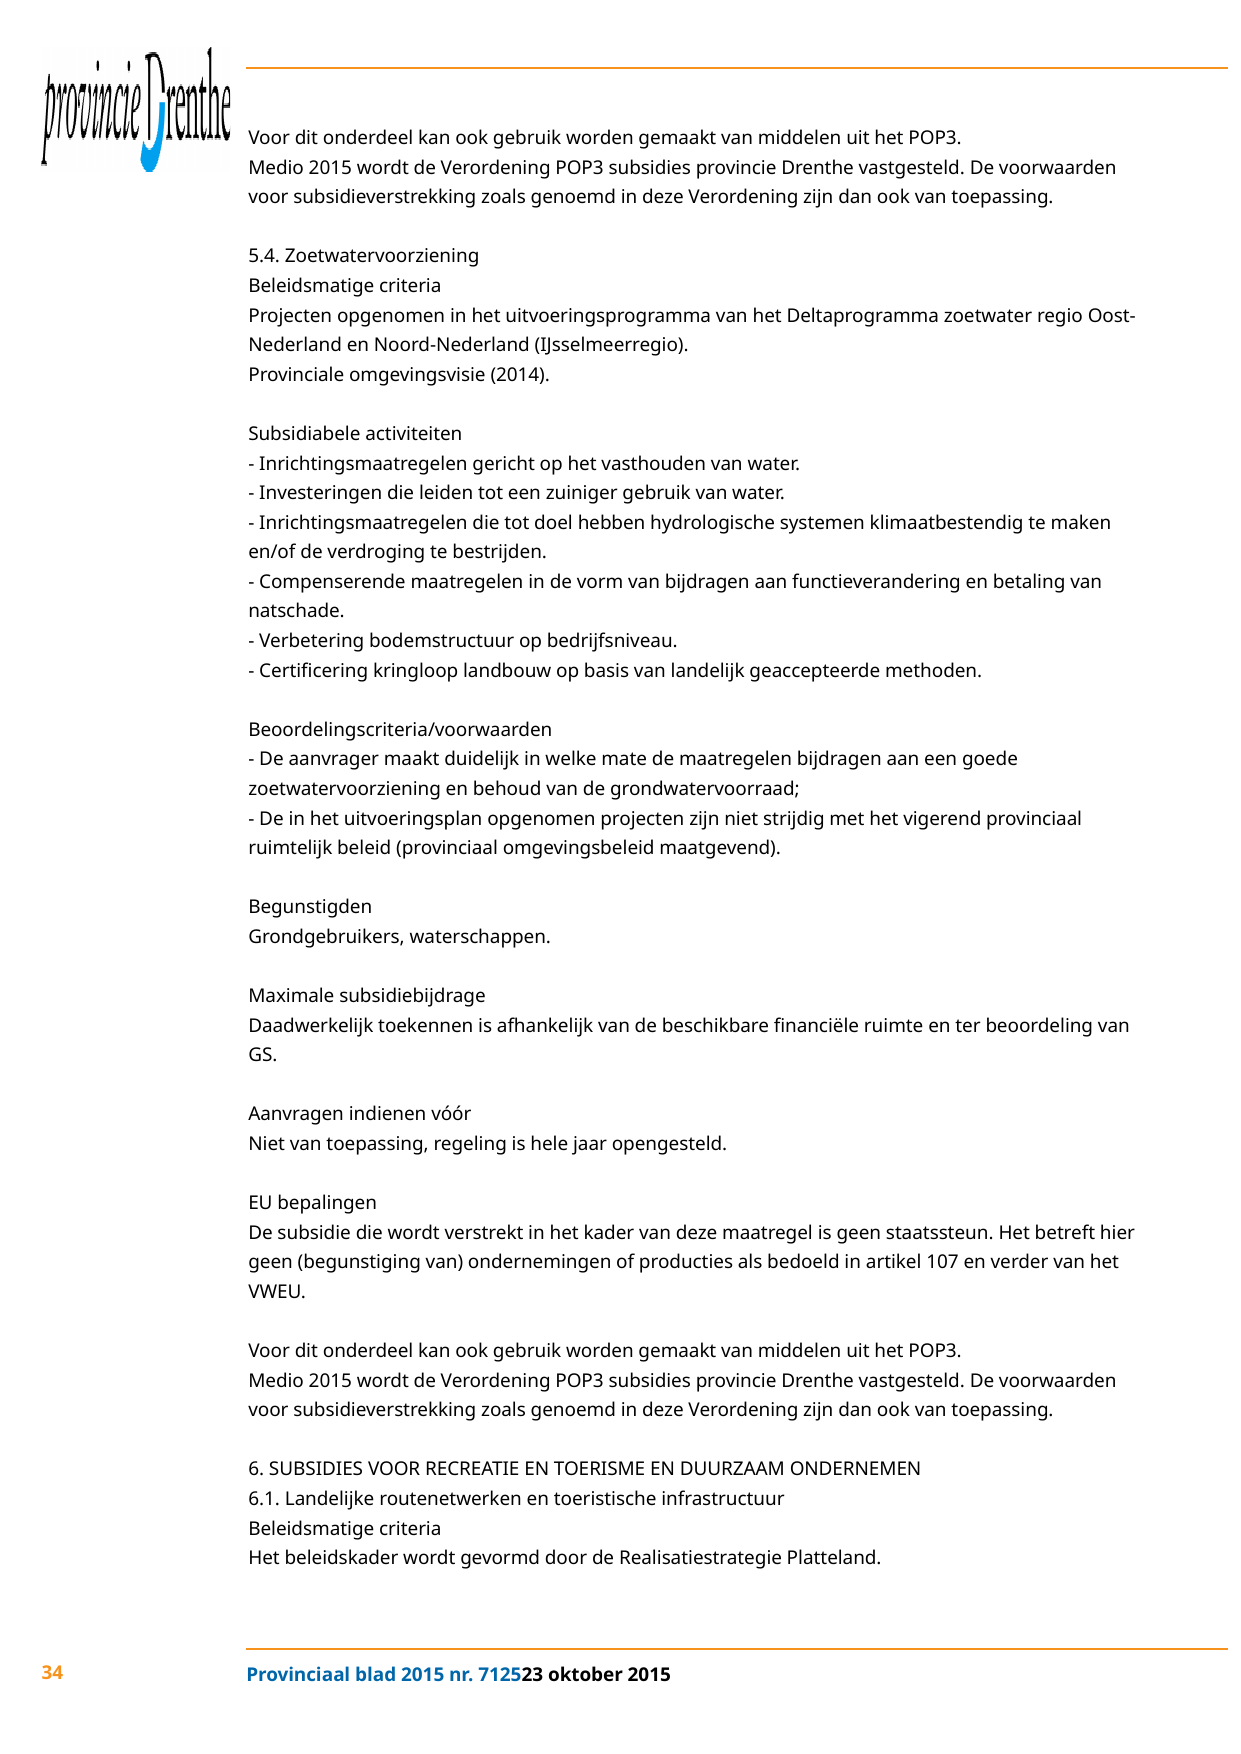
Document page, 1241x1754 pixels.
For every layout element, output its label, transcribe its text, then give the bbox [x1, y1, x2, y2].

text 6. SUBSIDIES VOOR RECREATIE EN TOERISME EN DUURZAAM ONDERNEMEN [248, 1456, 1152, 1481]
text - De in het uitvoeringsplan opgenomen projecten zijn niet strijdig met het vigerend provinciaal ruimtelijk beleid (provinciaal omgevingsbeleid maatgevend). [248, 805, 1152, 860]
text - Inrichtingsmaatregelen die tot doel hebben hydrologische systemen klimaatbestendig te maken en/of de verdroging te bestrijden. [248, 509, 1152, 564]
text Maximale subsidiebijdrage [248, 982, 1152, 1008]
text Medio 2015 wordt de Verordening POP3 subsidies provincie Drenthe vastgesteld. De voorwaarden voor subsidieverstrekking zoals genoemd in deze Verordening zijn dan ook van toepassing. [248, 154, 1152, 209]
text Beleidsmatige criteria [248, 1515, 1152, 1541]
text Begunstigden [248, 893, 1152, 919]
text Niet van toepassing, regeling is hele jaar opengesteld. [248, 1130, 1152, 1156]
text - Verbetering bodemstructuur op bedrijfsniveau. [248, 627, 1152, 653]
text - Compenserende maatregelen in de vorm van bijdragen aan functieverandering en betaling van natschade. [248, 568, 1152, 623]
text Provinciale omgevingsvisie (2014). [248, 361, 1152, 387]
text Medio 2015 wordt de Verordening POP3 subsidies provincie Drenthe vastgesteld. De voorwaarden voor subsidieverstrekking zoals genoemd in deze Verordening zijn dan ook van toepassing. [248, 1367, 1152, 1422]
picture [41, 47, 231, 172]
text Grondgebruikers, waterschappen. [248, 923, 1152, 949]
text - Investeringen die leiden tot een zuiniger gebruik van water. [248, 479, 1152, 505]
text Het beleidskader wordt gevormd door de Realisatiestrategie Platteland. [248, 1544, 1152, 1570]
text Projecten opgenomen in het uitvoeringsprogramma van het Deltaprogramma zoetwater regio Oost-Nederland en Noord-Nederland (IJsselmeerregio). [248, 302, 1152, 357]
text Daadwerkelijk toekennen is afhankelijk van de beschikbare financiële ruimte en ter beoordeling van GS. [248, 1012, 1152, 1067]
text Beleidsmatige criteria [248, 272, 1152, 298]
text Beoordelingscriteria/voorwaarden [248, 716, 1152, 742]
text - Inrichtingsmaatregelen gericht op het vasthouden van water. [248, 450, 1152, 476]
text De subsidie die wordt verstrekt in het kader van deze maatregel is geen staatssteun. Het betreft hier geen (begunstiging van) ondernemingen of producties als bedoeld in artikel 107 en verder van het VWEU. [248, 1219, 1152, 1304]
text Aanvragen indienen vóór [248, 1101, 1152, 1126]
text Voor dit onderdeel kan ook gebruik worden gemaakt van middelen uit het POP3. [248, 124, 1152, 150]
text - De aanvrager maakt duidelijk in welke mate de maatregelen bijdragen aan een goede zoetwatervoorziening en behoud van de grondwatervoorraad; [248, 746, 1152, 801]
text 6.1. Landelijke routenetwerken en toeristische infrastructuur [248, 1485, 1152, 1511]
text - Certificering kringloop landbouw op basis van landelijk geaccepteerde methoden. [248, 657, 1152, 683]
text EU bepalingen [248, 1189, 1152, 1215]
text Voor dit onderdeel kan ook gebruik worden gemaakt van middelen uit het POP3. [248, 1337, 1152, 1363]
text 5.4. Zoetwatervoorziening [248, 243, 1152, 268]
text Subsidiabele activiteiten [248, 420, 1152, 446]
